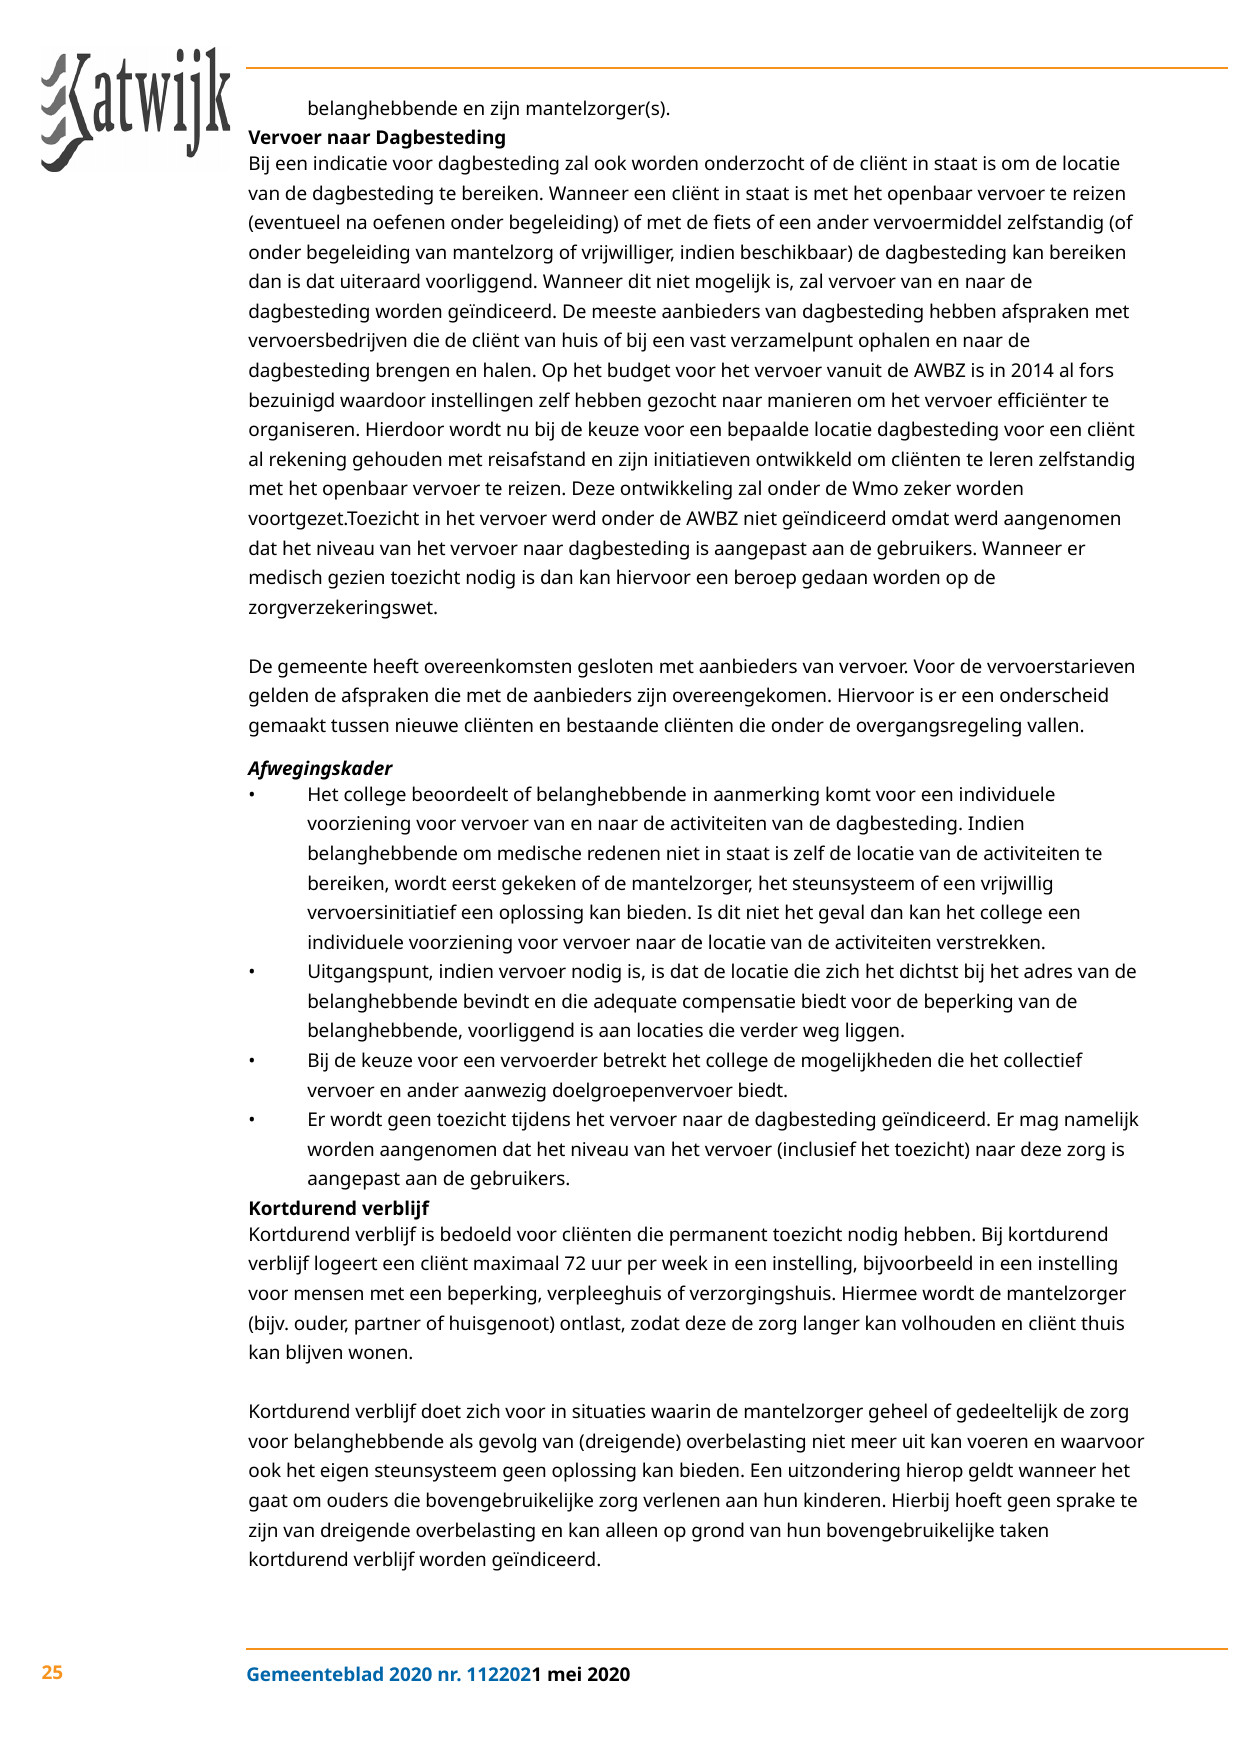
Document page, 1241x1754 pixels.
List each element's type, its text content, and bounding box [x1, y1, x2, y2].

text Bij een indicatie voor dagbesteding zal ook worden onderzocht of de cliënt in staat is om de locatie van de dagbesteding te bereiken. Wanneer een cliënt in staat is met het openbaar vervoer te reizen (eventueel na oefenen onder begeleiding) of met de fiets of een ander vervoermiddel zelfstandig (of onder begeleiding van mantelzorg of vrijwilliger, indien beschikbaar) de dagbesteding kan bereiken dan is dat uiteraard voorliggend. Wanneer dit niet mogelijk is, zal vervoer van en naar de dagbesteding worden geïndiceerd. De meeste aanbieders van dagbesteding hebben afspraken met vervoersbedrijven die de cliënt van huis of bij een vast verzamelpunt ophalen en naar de dagbesteding brengen en halen. Op het budget voor het vervoer vanuit de AWBZ is in 2014 al fors bezuinigd waardoor instellingen zelf hebben gezocht naar manieren om het vervoer efficiënter te organiseren. Hierdoor wordt nu bij de keuze voor een bepaalde locatie dagbesteding voor een cliënt al rekening gehouden met reisafstand en zijn initiatieven ontwikkeld om cliënten te leren zelfstandig met het openbaar vervoer te reizen. Deze ontwikkeling zal onder de Wmo zeker worden voortgezet.Toezicht in het vervoer werd onder de AWBZ niet geïndiceerd omdat werd aangenomen dat het niveau van het vervoer naar dagbesteding is aangepast aan de gebruikers. Wanneer er medisch gezien toezicht nodig is dan kan hiervoor een beroep gedaan worden op de zorgverzekeringswet. [248, 150, 1152, 619]
text De gemeente heeft overeenkomsten gesloten met aanbieders van vervoer. Voor de vervoerstarieven gelden de afspraken die met de aanbieders zijn overeengekomen. Hiervoor is er een onderscheid gemaakt tussen nieuwe cliënten en bestaande cliënten die onder de overgangsregeling vallen. [248, 653, 1152, 738]
text Vervoer naar Dagbesteding [248, 124, 1152, 150]
text Afwegingskader [248, 755, 1152, 781]
list belanghebbende en zijn mantelzorger(s). [248, 95, 1152, 121]
picture [41, 47, 231, 172]
text Kortdurend verblijf [248, 1195, 1152, 1221]
text Kortdurend verblijf is bedoeld voor cliënten die permanent toezicht nodig hebben. Bij kortdurend verblijf logeert een cliënt maximaal 72 uur per week in een instelling, bijvoorbeeld in een instelling voor mensen met een beperking, verpleeghuis of verzorgingshuis. Hiermee wordt de mantelzorger (bijv. ouder, partner of huisgenoot) ontlast, zodat deze de zorg langer kan volhouden en cliënt thuis kan blijven wonen. [248, 1221, 1152, 1365]
list Er wordt geen toezicht tijdens het vervoer naar de dagbesteding geïndiceerd. Er mag namelijk worden aangenomen dat het niveau van het vervoer (inclusief het toezicht) naar deze zorg is aangepast aan de gebruikers. [248, 1106, 1152, 1191]
text Kortdurend verblijf doet zich voor in situaties waarin de mantelzorger geheel of gedeeltelijk de zorg voor belanghebbende als gevolg van (dreigende) overbelasting niet meer uit kan voeren en waarvoor ook het eigen steunsysteem geen oplossing kan bieden. Een uitzondering hierop geldt wanneer het gaat om ouders die bovengebruikelijke zorg verlenen aan hun kinderen. Hierbij hoeft geen sprake te zijn van dreigende overbelasting en kan alleen op grond van hun bovengebruikelijke taken kortdurend verblijf worden geïndiceerd. [248, 1398, 1152, 1572]
list Bij de keuze voor een vervoerder betrekt het college de mogelijkheden die het collectief vervoer en ander aanwezig doelgroepenvervoer biedt. [248, 1047, 1152, 1103]
list Uitgangspunt, indien vervoer nodig is, is dat de locatie die zich het dichtst bij het adres van de belanghebbende bevindt en die adequate compensatie biedt voor de beperking van de belanghebbende, voorliggend is aan locaties die verder weg liggen. [248, 958, 1152, 1043]
list Het college beoordeelt of belanghebbende in aanmerking komt voor een individuele voorziening voor vervoer van en naar de activiteiten van de dagbesteding. Indien belanghebbende om medische redenen niet in staat is zelf de locatie van de activiteiten te bereiken, wordt eerst gekeken of de mantelzorger, het steunsysteem of een vrijwillig vervoersinitiatief een oplossing kan bieden. Is dit niet het geval dan kan het college een individuele voorziening voor vervoer naar de locatie van de activiteiten verstrekken. [248, 781, 1152, 955]
